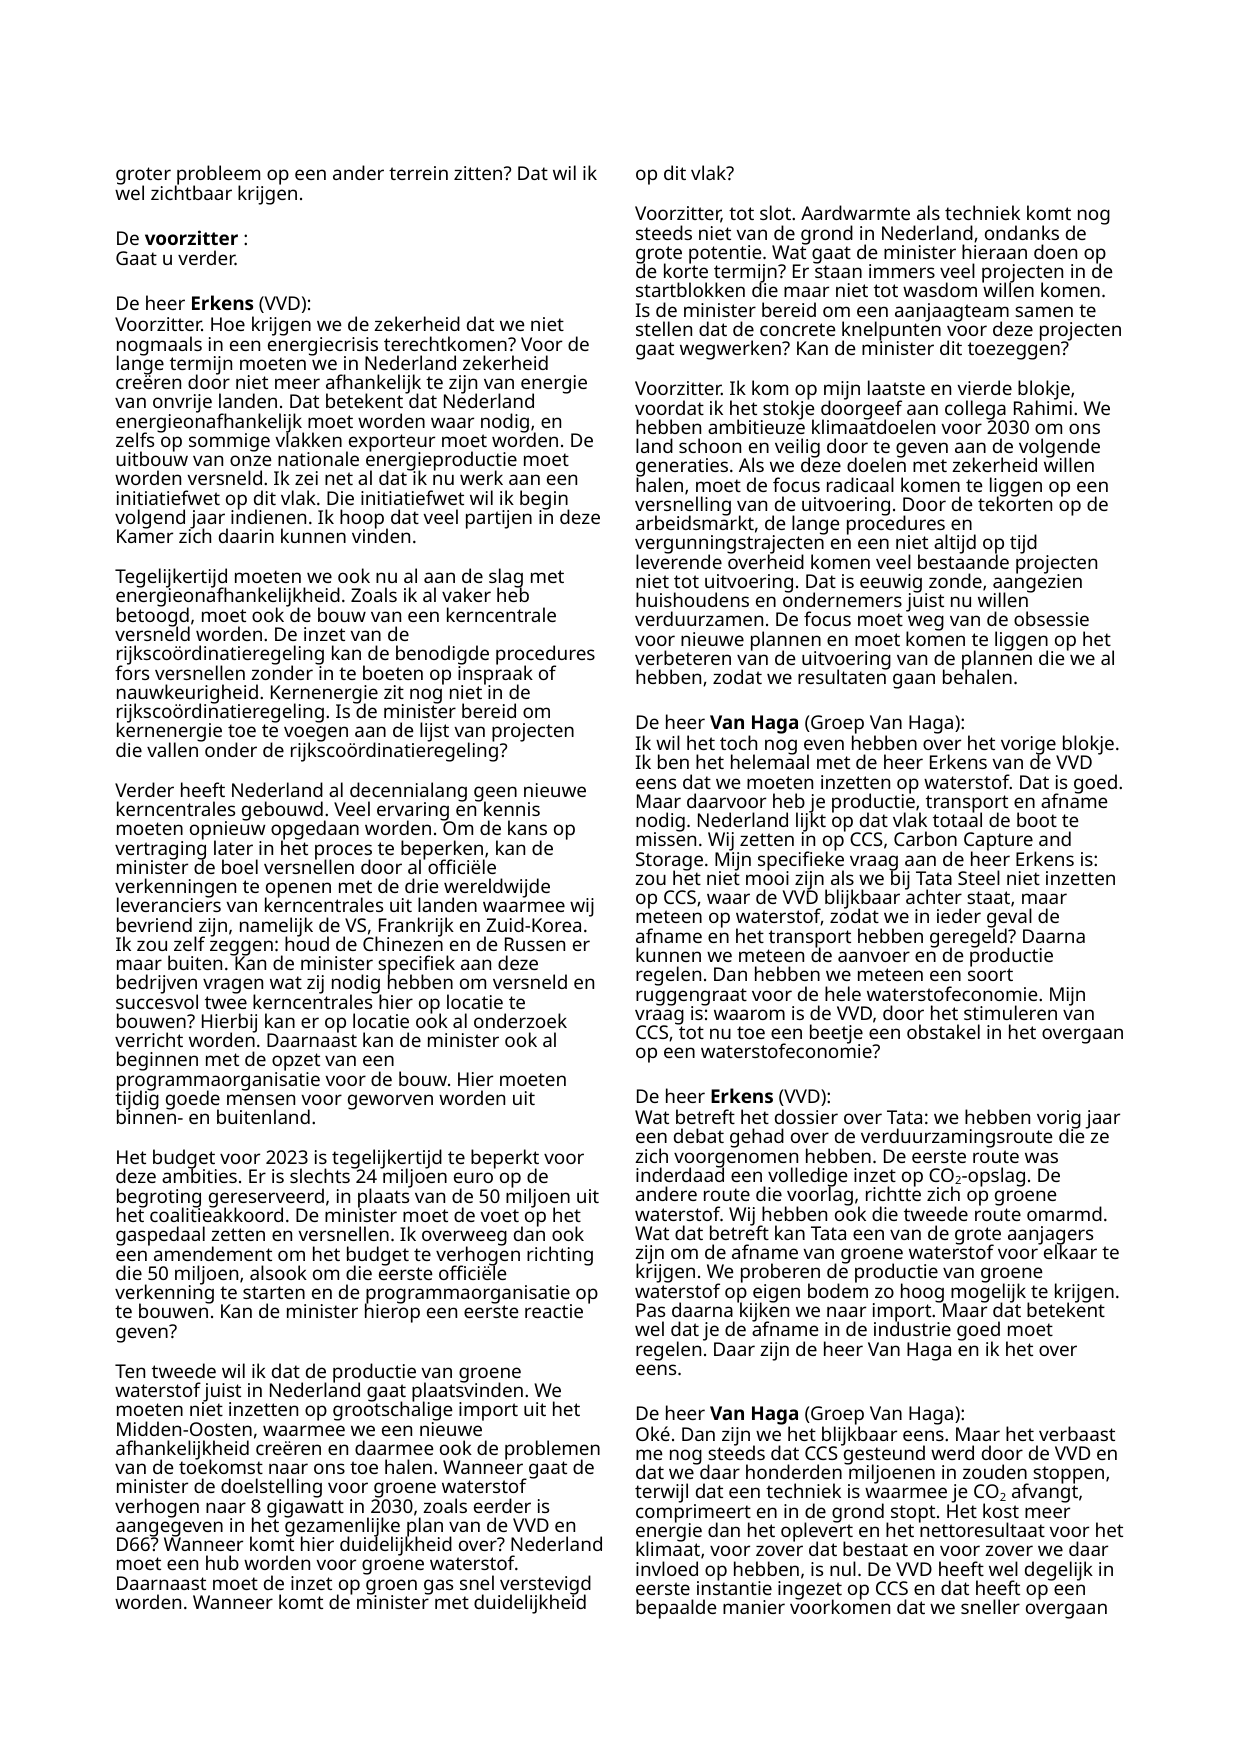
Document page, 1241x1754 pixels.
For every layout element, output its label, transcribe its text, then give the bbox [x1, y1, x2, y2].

text Het budget voor 2023 is tegelijkertijd te beperkt voor deze ambities. Er is slechts 24 miljoen euro op de begroting gereserveerd, in plaats van de 50 miljoen uit het coalitieakkoord. De minister moet de voet op het gaspedaal zetten en versnellen. Ik overweeg dan ook een amendement om het budget te verhogen richting die 50 miljoen, alsook om die eerste officiële verkenning te starten en de programmaorganisatie op te bouwen. Kan de minister hierop een eerste reactie geven? [115, 1149, 605, 1342]
text Ten tweede wil ik dat de productie van groene waterstof juist in Nederland gaat plaatsvinden. We moeten niet inzetten op grootschalige import uit het Midden-Oosten, waarmee we een nieuwe afhankelijkheid creëren en daarmee ook de problemen van de toekomst naar ons toe halen. Wanneer gaat de minister de doelstelling voor groene waterstof verhogen naar 8 gigawatt in 2030, zoals eerder is aangegeven in het gezamenlijke plan van de VVD en D66? Wanneer komt hier duidelijkheid over? Nederland moet een hub worden voor groene waterstof. Daarnaast moet de inzet op groen gas snel verstevigd worden. Wanneer komt de minister met duidelijkheid [115, 1363, 605, 1613]
text Gaat u verder. [115, 250, 605, 270]
text Wat betreft het dossier over Tata: we hebben vorig jaar een debat gehad over de verduurzamingsroute die ze zich voorgenomen hebben. De eerste route was inderdaad een volledige inzet op CO2-opslag. De andere route die voorlag, richtte zich op groene waterstof. Wij hebben ook die tweede route omarmd. Wat dat betreft kan Tata een van de grote aanjagers zijn om de afname van groene waterstof voor elkaar te krijgen. We proberen de productie van groene waterstof op eigen bodem zo hoog mogelijk te krijgen. Pas daarna kijken we naar import. Maar dat betekent wel dat je de afname in de industrie goed moet regelen. Daar zijn de heer Van Haga en ik het over eens. [635, 1109, 1125, 1379]
text Verder heeft Nederland al decennialang geen nieuwe kerncentrales gebouwd. Veel ervaring en kennis moeten opnieuw opgedaan worden. Om de kans op vertraging later in het proces te beperken, kan de minister de boel versnellen door al officiële verkenningen te openen met de drie wereldwijde leveranciers van kerncentrales uit landen waarmee wij bevriend zijn, namelijk de VS, Frankrijk en Zuid-Korea. Ik zou zelf zeggen: houd de Chinezen en de Russen er maar buiten. Kan de minister specifiek aan deze bedrijven vragen wat zij nodig hebben om versneld en succesvol twee kerncentrales hier op locatie te bouwen? Hierbij kan er op locatie ook al onderzoek verricht worden. Daarnaast kan de minister ook al beginnen met de opzet van een programmaorganisatie voor de bouw. Hier moeten tijdig goede mensen voor geworven worden uit binnen- en buitenland. [115, 782, 605, 1128]
text Tegelijkertijd moeten we ook nu al aan de slag met energieonafhankelijkheid. Zoals ik al vaker heb betoogd, moet ook de bouw van een kerncentrale versneld worden. De inzet van de rijkscoördinatieregeling kan de benodigde procedures fors versnellen zonder in te boeten op inspraak of nauwkeurigheid. Kernenergie zit nog niet in de rijkscoördinatieregeling. Is de minister bereid om kernenergie toe te voegen aan de lijst van projecten die vallen onder de rijkscoördinatieregeling? [115, 568, 605, 761]
text De heer Erkens (VVD): [635, 1083, 1125, 1109]
text Ik wil het toch nog even hebben over het vorige blokje. Ik ben het helemaal met de heer Erkens van de VVD eens dat we moeten inzetten op waterstof. Dat is goed. Maar daarvoor heb je productie, transport en afname nodig. Nederland lijkt op dat vlak totaal de boot te missen. Wij zetten in op CCS, Carbon Capture and Storage. Mijn specifieke vraag aan de heer Erkens is: zou het niet mooi zijn als we bij Tata Steel niet inzetten op CCS, waar de VVD blijkbaar achter staat, maar meteen op waterstof, zodat we in ieder geval de afname en het transport hebben geregeld? Daarna kunnen we meteen de aanvoer en de productie regelen. Dan hebben we meteen een soort ruggengraat voor de hele waterstofeconomie. Mijn vraag is: waarom is de VVD, door het stimuleren van CCS, tot nu toe een beetje een obstakel in het overgaan op een waterstofeconomie? [635, 735, 1125, 1063]
text De heer Van Haga (Groep Van Haga): [635, 1400, 1125, 1426]
text De heer Van Haga (Groep Van Haga): [635, 709, 1125, 735]
text groter probleem op een ander terrein zitten? Dat wil ik wel zichtbaar krijgen. [115, 165, 605, 204]
text op dit vlak? [635, 165, 1125, 184]
text De heer Erkens (VVD): [115, 291, 605, 316]
text Voorzitter. Ik kom op mijn laatste en vierde blokje, voordat ik het stokje doorgeef aan collega Rahimi. We hebben ambitieuze klimaatdoelen voor 2030 om ons land schoon en veilig door te geven aan de volgende generaties. Als we deze doelen met zekerheid willen halen, moet de focus radicaal komen te liggen op een versnelling van de uitvoering. Door de tekorten op de arbeidsmarkt, de lange procedures en vergunningstrajecten en een niet altijd op tijd leverende overheid komen veel bestaande projecten niet tot uitvoering. Dat is eeuwig zonde, aangezien huishoudens en ondernemers juist nu willen verduurzamen. De focus moet weg van de obsessie voor nieuwe plannen en moet komen te liggen op het verbeteren van de uitvoering van de plannen die we al hebben, zodat we resultaten gaan behalen. [635, 380, 1125, 688]
text Oké. Dan zijn we het blijkbaar eens. Maar het verbaast me nog steeds dat CCS gesteund werd door de VVD en dat we daar honderden miljoenen in zouden stoppen, terwijl dat een techniek is waarmee je CO2 afvangt, comprimeert en in de grond stopt. Het kost meer energie dan het oplevert en het nettoresultaat voor het klimaat, voor zover dat bestaat en voor zover we daar invloed op hebben, is nul. De VVD heeft wel degelijk in eerste instantie ingezet op CCS en dat heeft op een bepaalde manier voorkomen dat we sneller overgaan [635, 1426, 1125, 1618]
text Voorzitter. Hoe krijgen we de zekerheid dat we niet nogmaals in een energiecrisis terechtkomen? Voor de lange termijn moeten we in Nederland zekerheid creëren door niet meer afhankelijk te zijn van energie van onvrije landen. Dat betekent dat Nederland energieonafhankelijk moet worden waar nodig, en zelfs op sommige vlakken exporteur moet worden. De uitbouw van onze nationale energieproductie moet worden versneld. Ik zei net al dat ik nu werk aan een initiatiefwet op dit vlak. Die initiatiefwet wil ik begin volgend jaar indienen. Ik hoop dat veel partijen in deze Kamer zich daarin kunnen vinden. [115, 316, 605, 547]
text Voorzitter, tot slot. Aardwarmte als techniek komt nog steeds niet van de grond in Nederland, ondanks de grote potentie. Wat gaat de minister hieraan doen op de korte termijn? Er staan immers veel projecten in de startblokken die maar niet tot wasdom willen komen. Is de minister bereid om een aanjaagteam samen te stellen dat de concrete knelpunten voor deze projecten gaat wegwerken? Kan de minister dit toezeggen? [635, 205, 1125, 359]
text De voorzitter : [115, 225, 605, 250]
